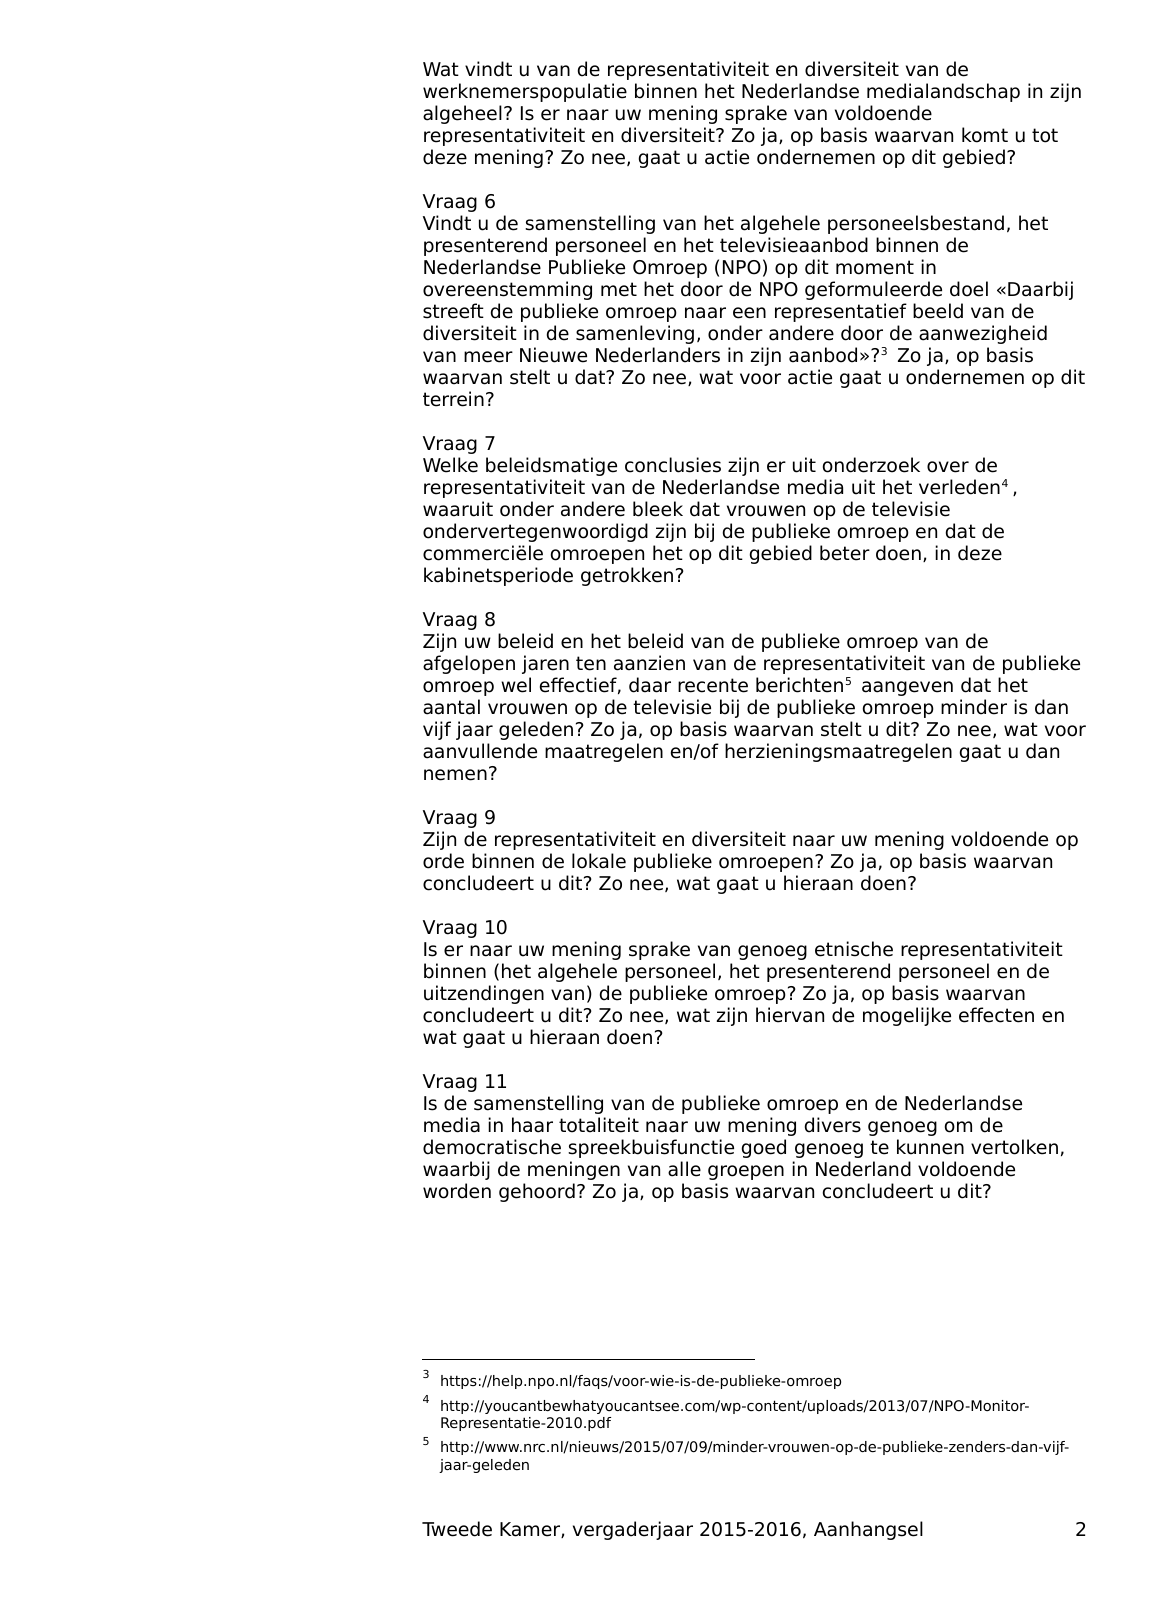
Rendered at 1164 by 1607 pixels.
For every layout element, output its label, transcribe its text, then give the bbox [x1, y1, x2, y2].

text Welke beleidsmatige conclusies zijn er uit onderzoek over de representativiteit van de Nederlandse media uit het verleden, waaruit onder andere bleek dat vrouwen op de televisie ondervertegenwoordigd zijn bij de publieke omroep en dat de commerciële omroepen het op dit gebied beter doen, in deze kabinetsperiode getrokken? [422, 455, 1087, 587]
text Zijn uw beleid en het beleid van de publieke omroep van de afgelopen jaren ten aanzien van de representativiteit van de publieke omroep wel effectief, daar recente berichten aangeven dat het aantal vrouwen op de televisie bij de publieke omroep minder is dan vijf jaar geleden? Zo ja, op basis waarvan stelt u dit? Zo nee, wat voor aanvullende maatregelen en/of herzieningsmaatregelen gaat u dan nemen? [422, 631, 1087, 785]
text http://www.nrc.nl/nieuws/2015/07/09/minder-vrouwen-op-de-publieke-zenders-dan-vijf-jaar-geleden [422, 1435, 1087, 1474]
text https://help.npo.nl/faqs/voor-wie-is-de-publieke-omroep [422, 1368, 1087, 1391]
text Vraag 6 [422, 191, 1087, 213]
text Is de samenstelling van de publieke omroep en de Nederlandse media in haar totaliteit naar uw mening divers genoeg om de democratische spreekbuisfunctie goed genoeg te kunnen vertolken, waarbij de meningen van alle groepen in Nederland voldoende worden gehoord? Zo ja, op basis waarvan concludeert u dit? [422, 1093, 1087, 1203]
text Is er naar uw mening sprake van genoeg etnische representativiteit binnen (het algehele personeel, het presenterend personeel en de uitzendingen van) de publieke omroep? Zo ja, op basis waarvan concludeert u dit? Zo nee, wat zijn hiervan de mogelijke effecten en wat gaat u hieraan doen? [422, 939, 1087, 1049]
text http://youcantbewhatyoucantsee.com/wp-content/uploads/2013/07/NPO-Monitor-Representatie-2010.pdf [422, 1393, 1087, 1432]
text Vraag 9 [422, 807, 1087, 829]
text Wat vindt u van de representativiteit en diversiteit van de werknemerspopulatie binnen het Nederlandse medialandschap in zijn algeheel? Is er naar uw mening sprake van voldoende representativiteit en diversiteit? Zo ja, op basis waarvan komt u tot deze mening? Zo nee, gaat u actie ondernemen op dit gebied? [422, 59, 1087, 169]
text Vraag 8 [422, 609, 1087, 631]
text Zijn de representativiteit en diversiteit naar uw mening voldoende op orde binnen de lokale publieke omroepen? Zo ja, op basis waarvan concludeert u dit? Zo nee, wat gaat u hieraan doen? [422, 829, 1087, 895]
text Vraag 10 [422, 917, 1087, 939]
text Vindt u de samenstelling van het algehele personeelsbestand, het presenterend personeel en het televisieaanbod binnen de Nederlandse Publieke Omroep (NPO) op dit moment in overeenstemming met het door de NPO geformuleerde doel «Daarbij streeft de publieke omroep naar een representatief beeld van de diversiteit in de samenleving, onder andere door de aanwezigheid van meer Nieuwe Nederlanders in zijn aanbod»? Zo ja, op basis waarvan stelt u dat? Zo nee, wat voor actie gaat u ondernemen op dit terrein? [422, 213, 1087, 411]
text Vraag 11 [422, 1071, 1087, 1093]
text Vraag 7 [422, 433, 1087, 455]
